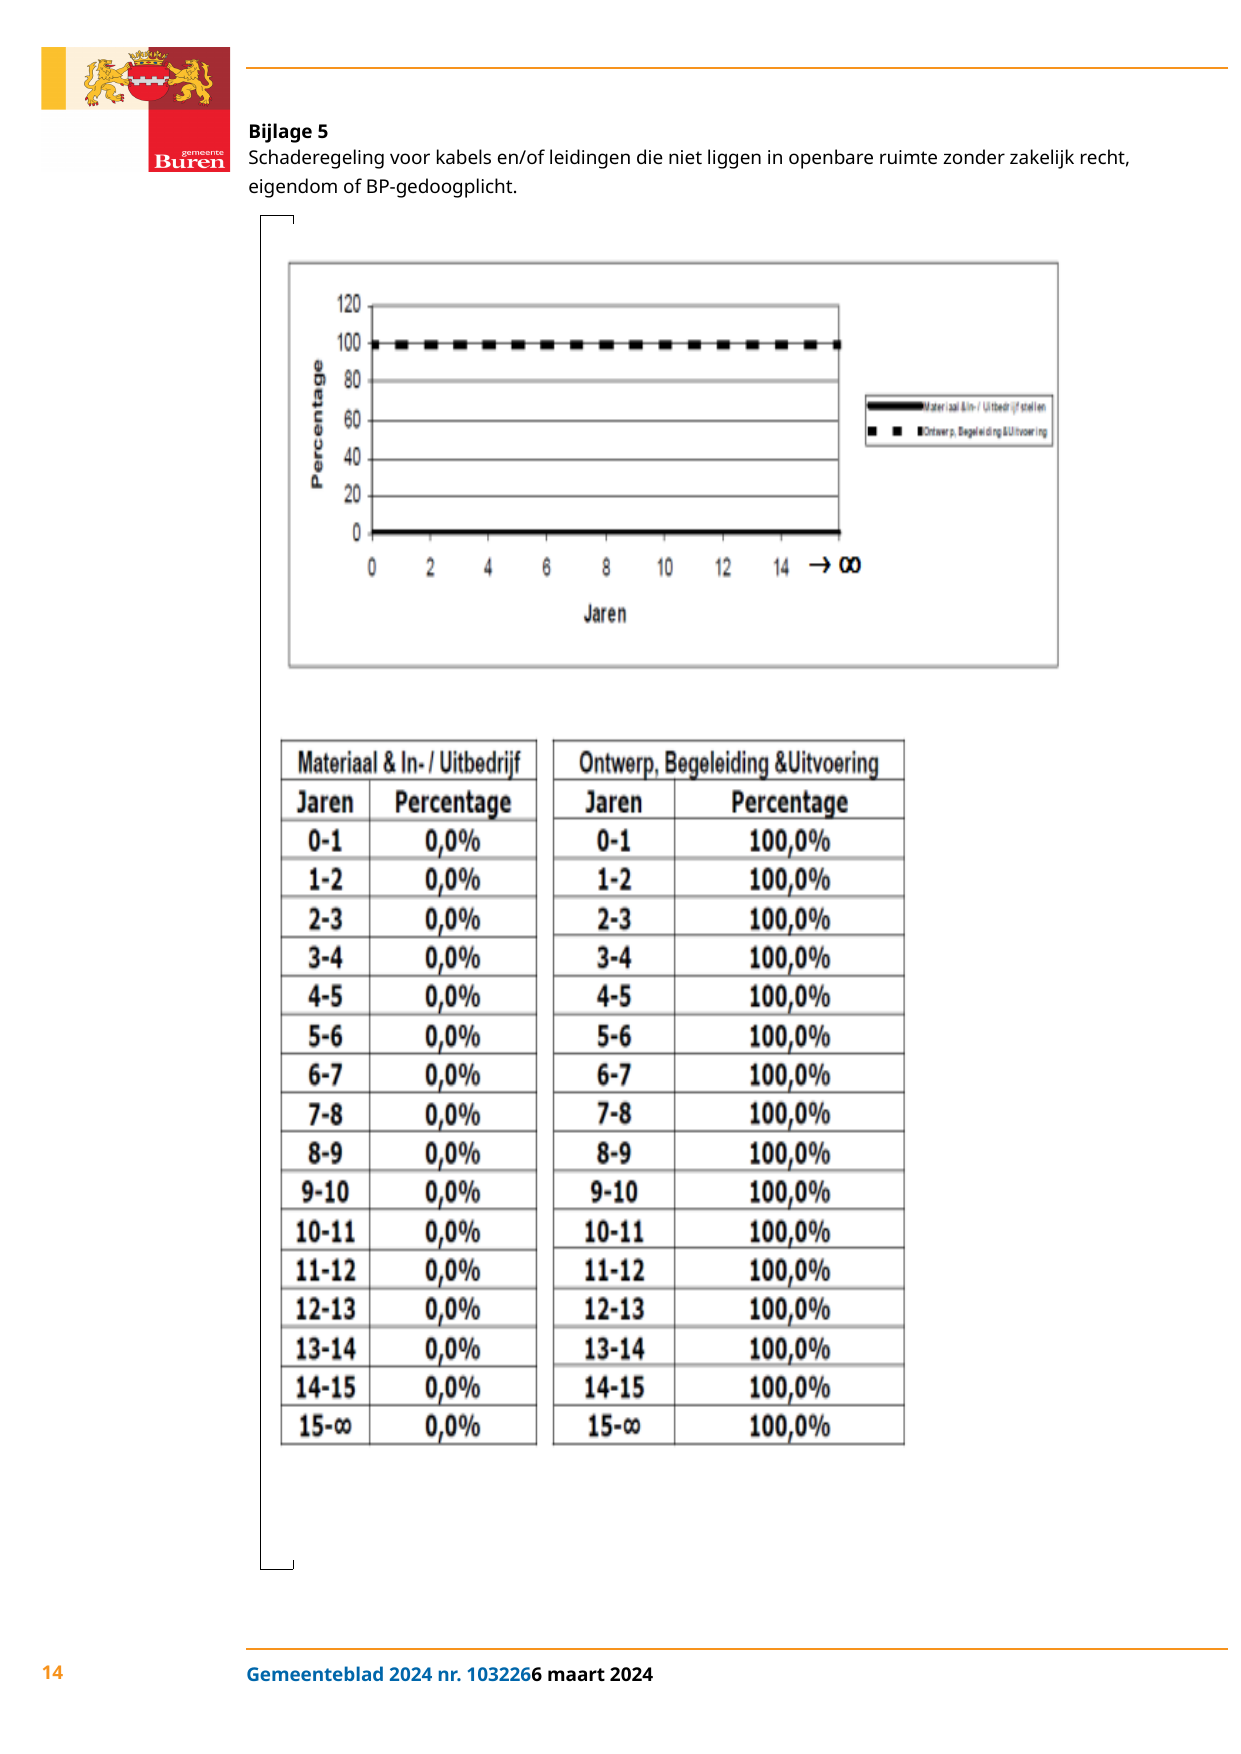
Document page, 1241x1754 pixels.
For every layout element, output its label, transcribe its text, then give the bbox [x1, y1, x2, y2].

text Bijlage 5 [248, 116, 1152, 144]
text Schaderegeling voor kabels en/of leidingen die niet liggen in openbare ruimte zonder zakelijk recht, eigendom of BP-gedoogplicht. [248, 144, 1152, 199]
picture [268, 224, 1173, 1560]
picture [41, 47, 231, 172]
